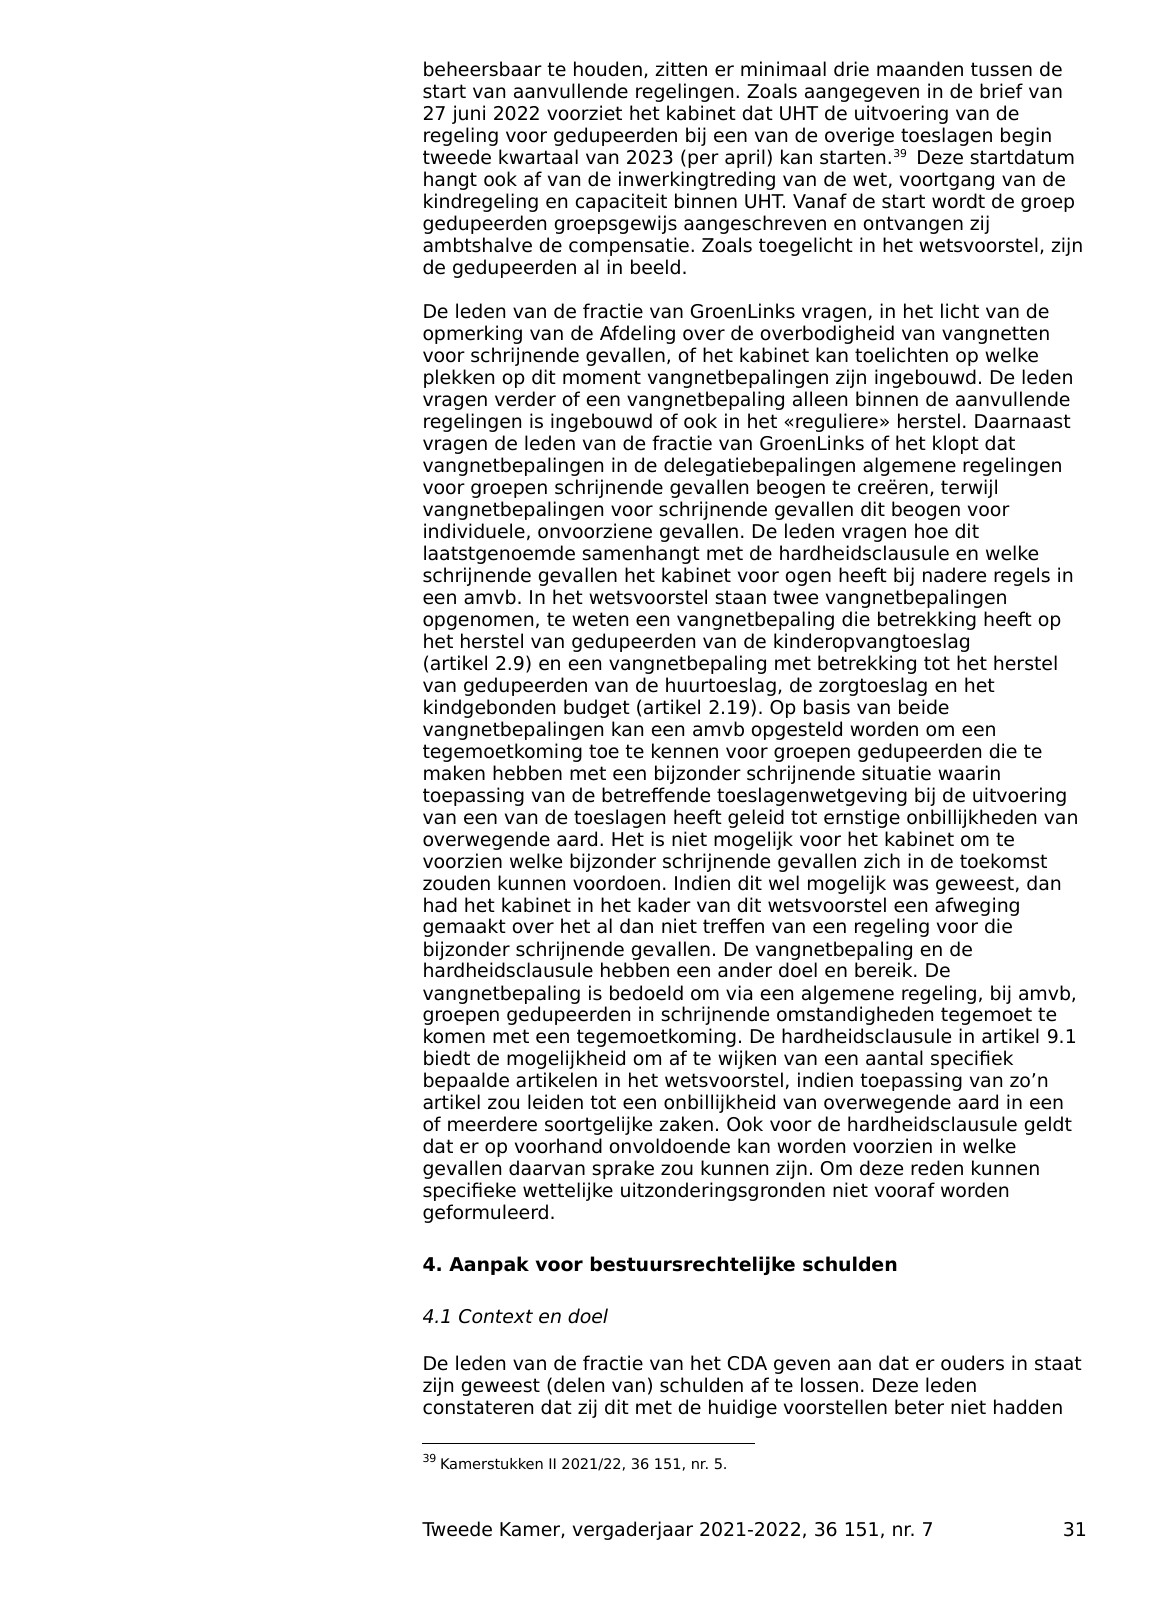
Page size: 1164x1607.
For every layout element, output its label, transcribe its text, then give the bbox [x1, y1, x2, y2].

text De leden van de fractie van GroenLinks vragen, in het licht van de opmerking van de Afdeling over de overbodigheid van vangnetten voor schrijnende gevallen, of het kabinet kan toelichten op welke plekken op dit moment vangnetbepalingen zijn ingebouwd. De leden vragen verder of een vangnetbepaling alleen binnen de aanvullende regelingen is ingebouwd of ook in het «reguliere» herstel. Daarnaast vragen de leden van de fractie van GroenLinks of het klopt dat vangnetbepalingen in de delegatiebepalingen algemene regelingen voor groepen schrijnende gevallen beogen te creëren, terwijl vangnetbepalingen voor schrijnende gevallen dit beogen voor individuele, onvoorziene gevallen. De leden vragen hoe dit laatstgenoemde samenhangt met de hardheidsclausule en welke schrijnende gevallen het kabinet voor ogen heeft bij nadere regels in een amvb. In het wetsvoorstel staan twee vangnetbepalingen opgenomen, te weten een vangnetbepaling die betrekking heeft op het herstel van gedupeerden van de kinderopvangtoeslag (artikel 2.9) en een vangnetbepaling met betrekking tot het herstel van gedupeerden van de huurtoeslag, de zorgtoeslag en het kindgebonden budget (artikel 2.19). Op basis van beide vangnetbepalingen kan een amvb opgesteld worden om een tegemoetkoming toe te kennen voor groepen gedupeerden die te maken hebben met een bijzonder schrijnende situatie waarin toepassing van de betreffende toeslagenwetgeving bij de uitvoering van een van de toeslagen heeft geleid tot ernstige onbillijkheden van overwegende aard. Het is niet mogelijk voor het kabinet om te voorzien welke bijzonder schrijnende gevallen zich in de toekomst zouden kunnen voordoen. Indien dit wel mogelijk was geweest, dan had het kabinet in het kader van dit wetsvoorstel een afweging gemaakt over het al dan niet treffen van een regeling voor die bijzonder schrijnende gevallen. De vangnetbepaling en de hardheidsclausule hebben een ander doel en bereik. De vangnetbepaling is bedoeld om via een algemene regeling, bij amvb, groepen gedupeerden in schrijnende omstandigheden tegemoet te komen met een tegemoetkoming. De hardheidsclausule in artikel 9.1 biedt de mogelijkheid om af te wijken van een aantal specifiek bepaalde artikelen in het wetsvoorstel, indien toepassing van zo’n artikel zou leiden tot een onbillijkheid van overwegende aard in een of meerdere soortgelijke zaken. Ook voor de hardheidsclausule geldt dat er op voorhand onvoldoende kan worden voorzien in welke gevallen daarvan sprake zou kunnen zijn. Om deze reden kunnen specifieke wettelijke uitzonderingsgronden niet vooraf worden geformuleerd. [422, 301, 1087, 1224]
subtitle 4. Aanpak voor bestuursrechtelijke schulden [422, 1254, 1087, 1276]
text beheersbaar te houden, zitten er minimaal drie maanden tussen de start van aanvullende regelingen. Zoals aangegeven in de brief van 27 juni 2022 voorziet het kabinet dat UHT de uitvoering van de regeling voor gedupeerden bij een van de overige toeslagen begin tweede kwartaal van 2023 (per april) kan starten. Deze startdatum hangt ook af van de inwerkingtreding van de wet, voortgang van de kindregeling en capaciteit binnen UHT. Vanaf de start wordt de groep gedupeerden groepsgewijs aangeschreven en ontvangen zij ambtshalve de compensatie. Zoals toegelicht in het wetsvoorstel, zijn de gedupeerden al in beeld. [422, 59, 1087, 279]
text De leden van de fractie van het CDA geven aan dat er ouders in staat zijn geweest (delen van) schulden af te lossen. Deze leden constateren dat zij dit met de huidige voorstellen beter niet hadden [422, 1353, 1087, 1419]
subtitle 4.1 Context en doel [422, 1306, 1087, 1328]
text Kamerstukken II 2021/22, 36 151, nr. 5. [422, 1452, 1087, 1474]
